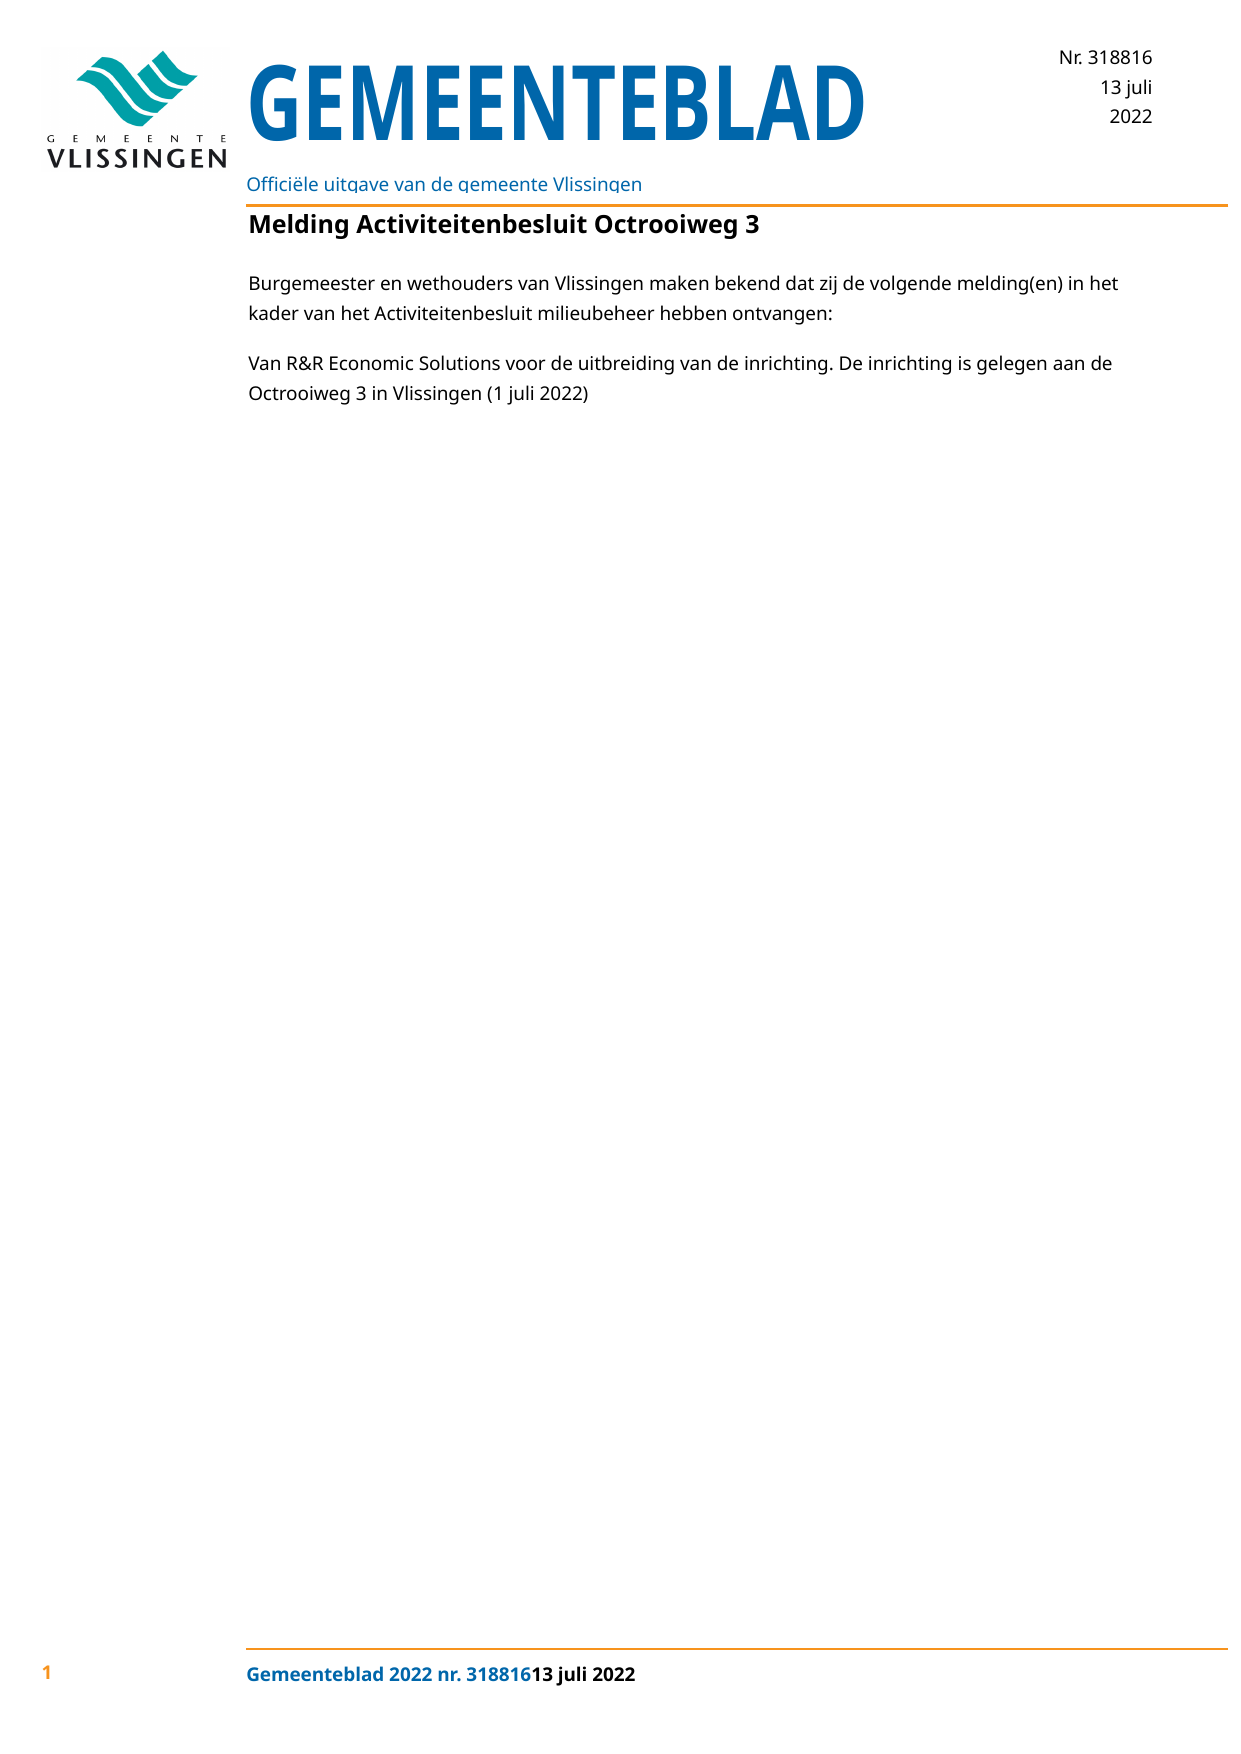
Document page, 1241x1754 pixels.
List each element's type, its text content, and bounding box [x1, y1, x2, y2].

text Melding Activiteitenbesluit Octrooiweg 3 [248, 207, 1152, 241]
picture [41, 47, 231, 172]
text Van R&R Economic Solutions voor de uitbreiding van de inrichting. De inrichting is gelegen aan de Octrooiweg 3 in Vlissingen (1 juli 2022) [248, 350, 1152, 406]
text Burgemeester en wethouders van Vlissingen maken bekend dat zij de volgende melding(en) in het kader van het Activiteitenbesluit milieubeheer hebben ontvangen: [248, 270, 1152, 326]
